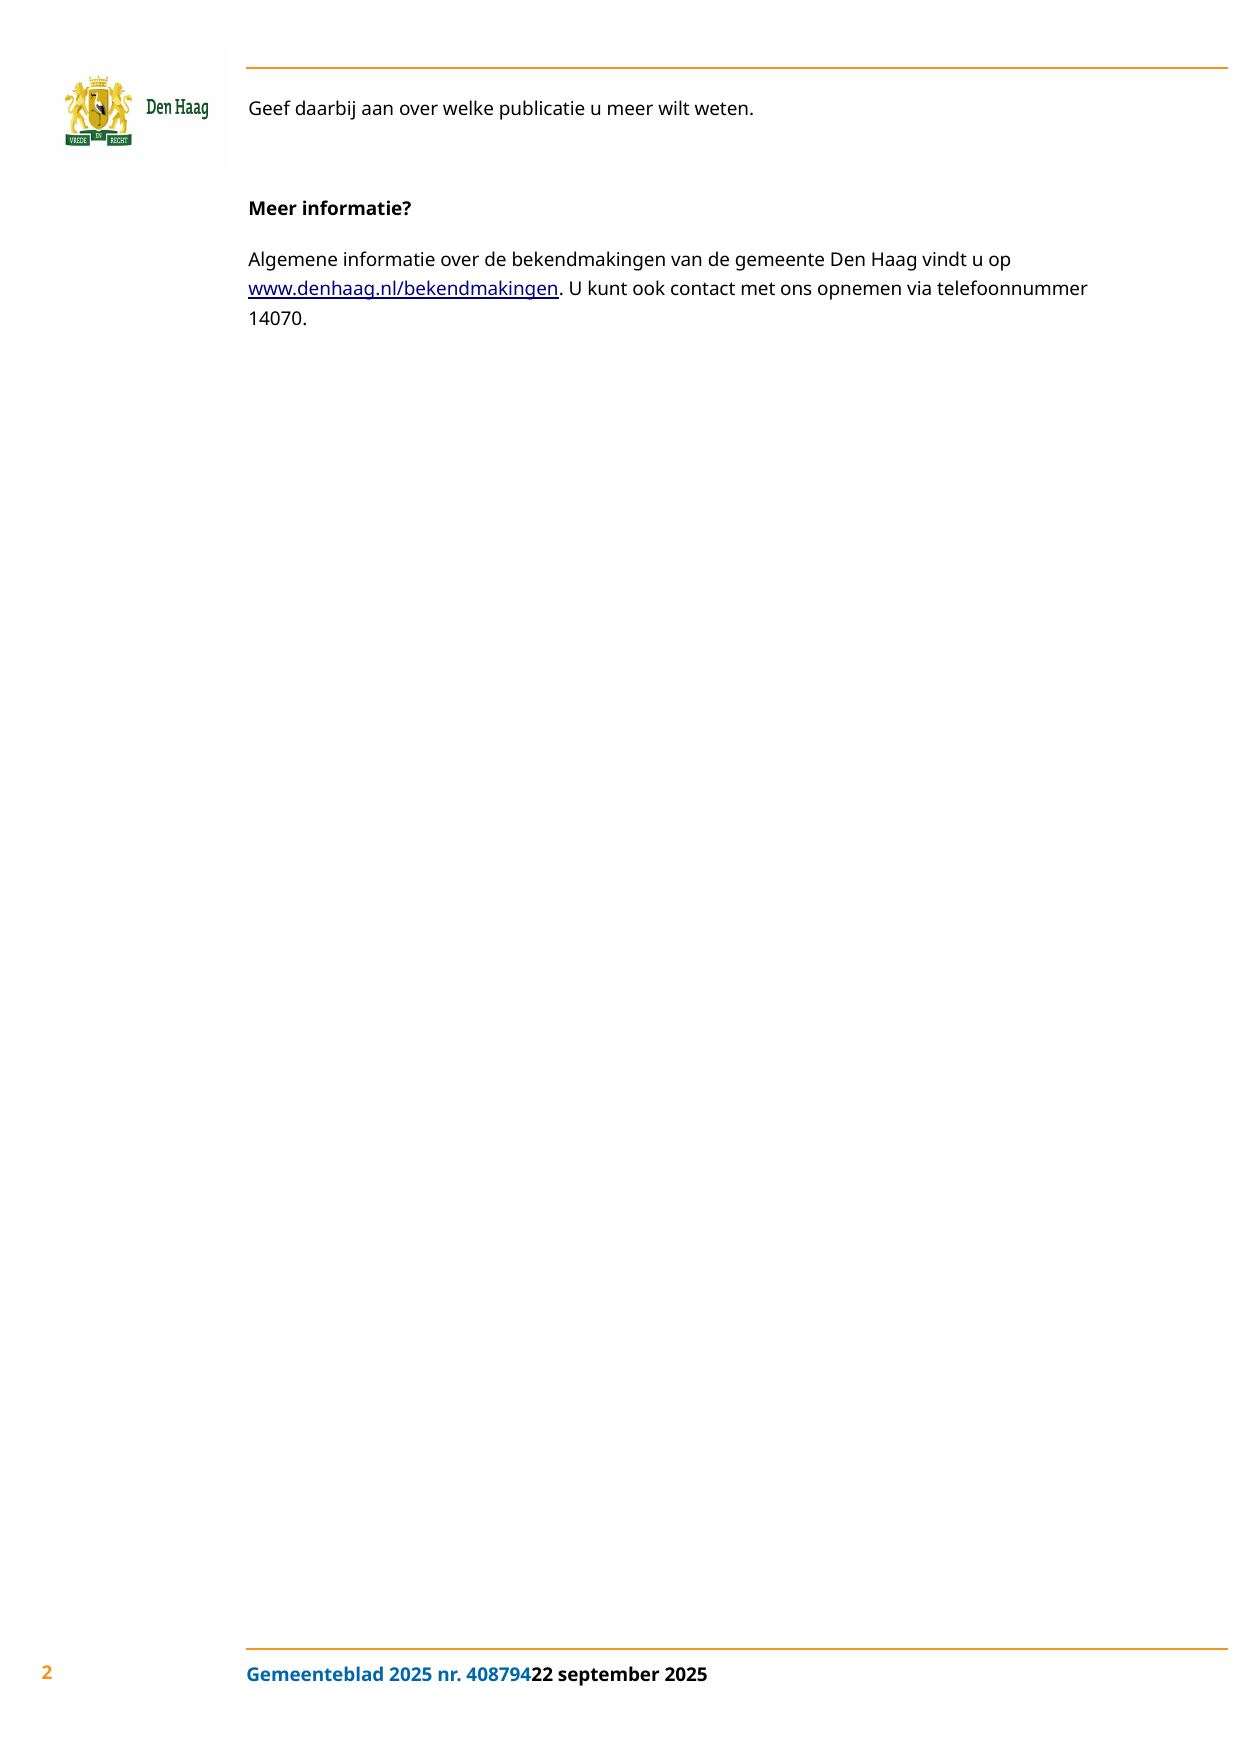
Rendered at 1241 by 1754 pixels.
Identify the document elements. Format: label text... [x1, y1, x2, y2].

text Geef daarbij aan over welke publicatie u meer wilt weten. [248, 95, 1152, 121]
text Meer informatie? [248, 196, 1152, 221]
picture [41, 47, 231, 172]
text Algemene informatie over de bekendmakingen van de gemeente Den Haag vindt u op www.denhaag.nl/bekendmakingen. U kunt ook contact met ons opnemen via telefoonnummer 14070. [248, 246, 1152, 331]
